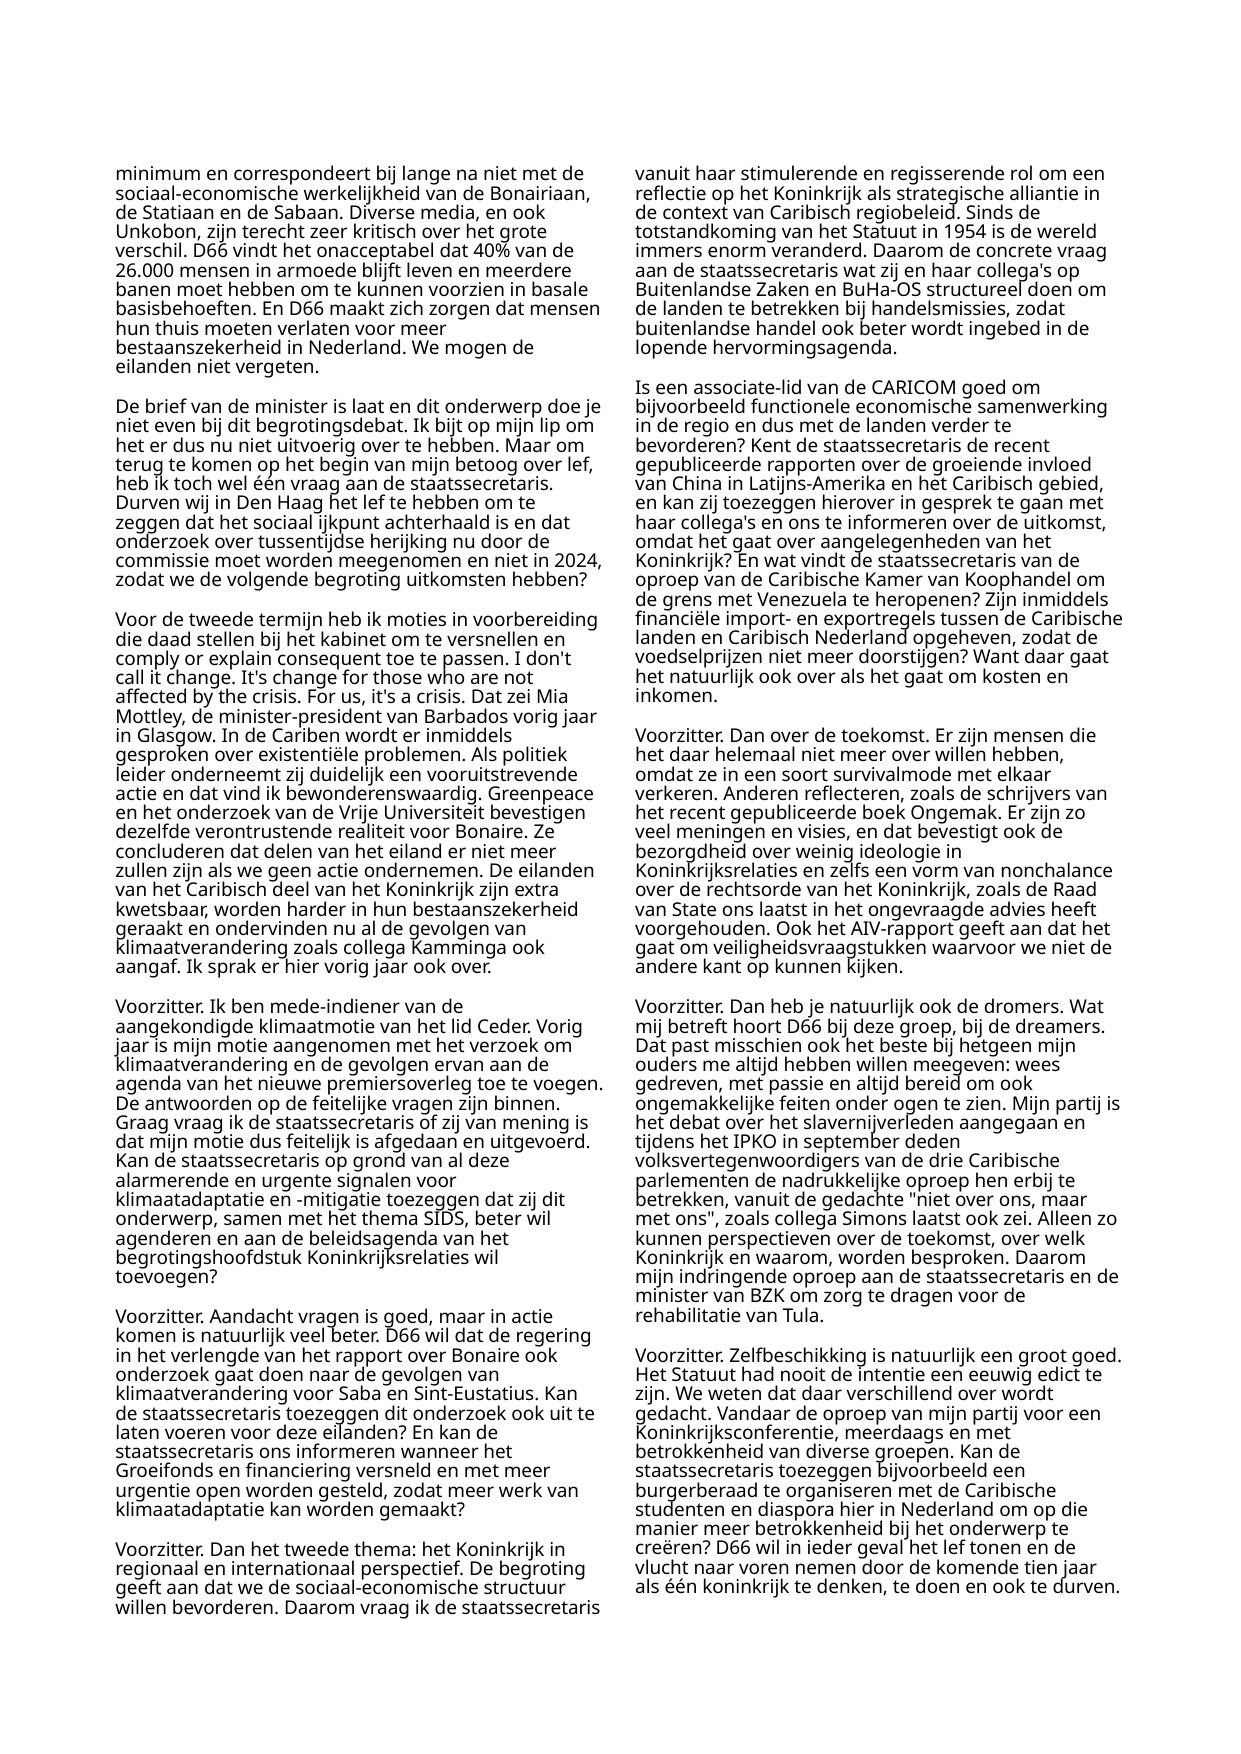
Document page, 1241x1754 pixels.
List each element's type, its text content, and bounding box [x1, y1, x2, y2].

text minimum en correspondeert bij lange na niet met de sociaal-economische werkelijkheid van de Bonairiaan, de Statiaan en de Sabaan. Diverse media, en ook Unkobon, zijn terecht zeer kritisch over het grote verschil. D66 vindt het onacceptabel dat 40% van de 26.000 mensen in armoede blijft leven en meerdere banen moet hebben om te kunnen voorzien in basale basisbehoeften. En D66 maakt zich zorgen dat mensen hun thuis moeten verlaten voor meer bestaanszekerheid in Nederland. We mogen de eilanden niet vergeten. [115, 165, 605, 377]
text Voorzitter. Dan over de toekomst. Er zijn mensen die het daar helemaal niet meer over willen hebben, omdat ze in een soort survivalmode met elkaar verkeren. Anderen reflecteren, zoals de schrijvers van het recent gepubliceerde boek Ongemak. Er zijn zo veel meningen en visies, en dat bevestigt ook de bezorgdheid over weinig ideologie in Koninkrijksrelaties en zelfs een vorm van nonchalance over de rechtsorde van het Koninkrijk, zoals de Raad van State ons laatst in het ongevraagde advies heeft voorgehouden. Ook het AIV-rapport geeft aan dat het gaat om veiligheidsvraagstukken waarvoor we niet de andere kant op kunnen kijken. [635, 727, 1125, 978]
text Voorzitter. Dan het tweede thema: het Koninkrijk in regionaal en internationaal perspectief. De begroting geeft aan dat we de sociaal-economische structuur willen bevorderen. Daarom vraag ik de staatssecretaris [115, 1541, 605, 1618]
text Is een associate-lid van de CARICOM goed om bijvoorbeeld functionele economische samenwerking in de regio en dus met de landen verder te bevorderen? Kent de staatssecretaris de recent gepubliceerde rapporten over de groeiende invloed van China in Latijns-Amerika en het Caribisch gebied, en kan zij toezeggen hierover in gesprek te gaan met haar collega's en ons te informeren over de uitkomst, omdat het gaat over aangelegenheden van het Koninkrijk? En wat vindt de staatssecretaris van de oproep van de Caribische Kamer van Koophandel om de grens met Venezuela te heropenen? Zijn inmiddels financiële import- en exportregels tussen de Caribische landen en Caribisch Nederland opgeheven, zodat de voedselprijzen niet meer doorstijgen? Want daar gaat het natuurlijk ook over als het gaat om kosten en inkomen. [635, 379, 1125, 706]
text Voorzitter. Aandacht vragen is goed, maar in actie komen is natuurlijk veel beter. D66 wil dat de regering in het verlengde van het rapport over Bonaire ook onderzoek gaat doen naar de gevolgen van klimaatverandering voor Saba en Sint-Eustatius. Kan de staatssecretaris toezeggen dit onderzoek ook uit te laten voeren voor deze eilanden? En kan de staatssecretaris ons informeren wanneer het Groeifonds en financiering versneld en met meer urgentie open worden gesteld, zodat meer werk van klimaatadaptatie kan worden gemaakt? [115, 1308, 605, 1520]
text Voorzitter. Zelfbeschikking is natuurlijk een groot goed. Het Statuut had nooit de intentie een eeuwig edict te zijn. We weten dat daar verschillend over wordt gedacht. Vandaar de oproep van mijn partij voor een Koninkrijksconferentie, meerdaags en met betrokkenheid van diverse groepen. Kan de staatssecretaris toezeggen bijvoorbeeld een burgerberaad te organiseren met de Caribische studenten en diaspora hier in Nederland om op die manier meer betrokkenheid bij het onderwerp te creëren? D66 wil in ieder geval het lef tonen en de vlucht naar voren nemen door de komende tien jaar als één koninkrijk te denken, te doen en ook te durven. [635, 1347, 1125, 1597]
text Voorzitter. Ik ben mede-indiener van de aangekondigde klimaatmotie van het lid Ceder. Vorig jaar is mijn motie aangenomen met het verzoek om klimaatverandering en de gevolgen ervan aan de agenda van het nieuwe premiersoverleg toe te voegen. De antwoorden op de feitelijke vragen zijn binnen. Graag vraag ik de staatssecretaris of zij van mening is dat mijn motie dus feitelijk is afgedaan en uitgevoerd. Kan de staatssecretaris op grond van al deze alarmerende en urgente signalen voor klimaatadaptatie en -mitigatie toezeggen dat zij dit onderwerp, samen met het thema SIDS, beter wil agenderen en aan de beleidsagenda van het begrotingshoofdstuk Koninkrijksrelaties wil toevoegen? [115, 998, 605, 1287]
text vanuit haar stimulerende en regisserende rol om een reflectie op het Koninkrijk als strategische alliantie in de context van Caribisch regiobeleid. Sinds de totstandkoming van het Statuut in 1954 is de wereld immers enorm veranderd. Daarom de concrete vraag aan de staatssecretaris wat zij en haar collega's op Buitenlandse Zaken en BuHa-OS structureel doen om de landen te betrekken bij handelsmissies, zodat buitenlandse handel ook beter wordt ingebed in de lopende hervormingsagenda. [635, 165, 1125, 358]
text De brief van de minister is laat en dit onderwerp doe je niet even bij dit begrotingsdebat. Ik bijt op mijn lip om het er dus nu niet uitvoerig over te hebben. Maar om terug te komen op het begin van mijn betoog over lef, heb ik toch wel één vraag aan de staatssecretaris. Durven wij in Den Haag het lef te hebben om te zeggen dat het sociaal ijkpunt achterhaald is en dat onderzoek over tussentijdse herijking nu door de commissie moet worden meegenomen en niet in 2024, zodat we de volgende begroting uitkomsten hebben? [115, 398, 605, 591]
text Voorzitter. Dan heb je natuurlijk ook de dromers. Wat mij betreft hoort D66 bij deze groep, bij de dreamers. Dat past misschien ook het beste bij hetgeen mijn ouders me altijd hebben willen meegeven: wees gedreven, met passie en altijd bereid om ook ongemakkelijke feiten onder ogen te zien. Mijn partij is het debat over het slavernijverleden aangegaan en tijdens het IPKO in september deden volksvertegenwoordigers van de drie Caribische parlementen de nadrukkelijke oproep hen erbij te betrekken, vanuit de gedachte "niet over ons, maar met ons", zoals collega Simons laatst ook zei. Alleen zo kunnen perspectieven over de toekomst, over welk Koninkrijk en waarom, worden besproken. Daarom mijn indringende oproep aan de staatssecretaris en de minister van BZK om zorg te dragen voor de rehabilitatie van Tula. [635, 998, 1125, 1326]
text Voor de tweede termijn heb ik moties in voorbereiding die daad stellen bij het kabinet om te versnellen en comply or explain consequent toe te passen. I don't call it change. It's change for those who are not affected by the crisis. For us, it's a crisis. Dat zei Mia Mottley, de minister-president van Barbados vorig jaar in Glasgow. In de Cariben wordt er inmiddels gesproken over existentiële problemen. Als politiek leider onderneemt zij duidelijk een vooruitstrevende actie en dat vind ik bewonderenswaardig. Greenpeace en het onderzoek van de Vrije Universiteit bevestigen dezelfde verontrustende realiteit voor Bonaire. Ze concluderen dat delen van het eiland er niet meer zullen zijn als we geen actie ondernemen. De eilanden van het Caribisch deel van het Koninkrijk zijn extra kwetsbaar, worden harder in hun bestaanszekerheid geraakt en ondervinden nu al de gevolgen van klimaatverandering zoals collega Kamminga ook aangaf. Ik sprak er hier vorig jaar ook over. [115, 611, 605, 978]
